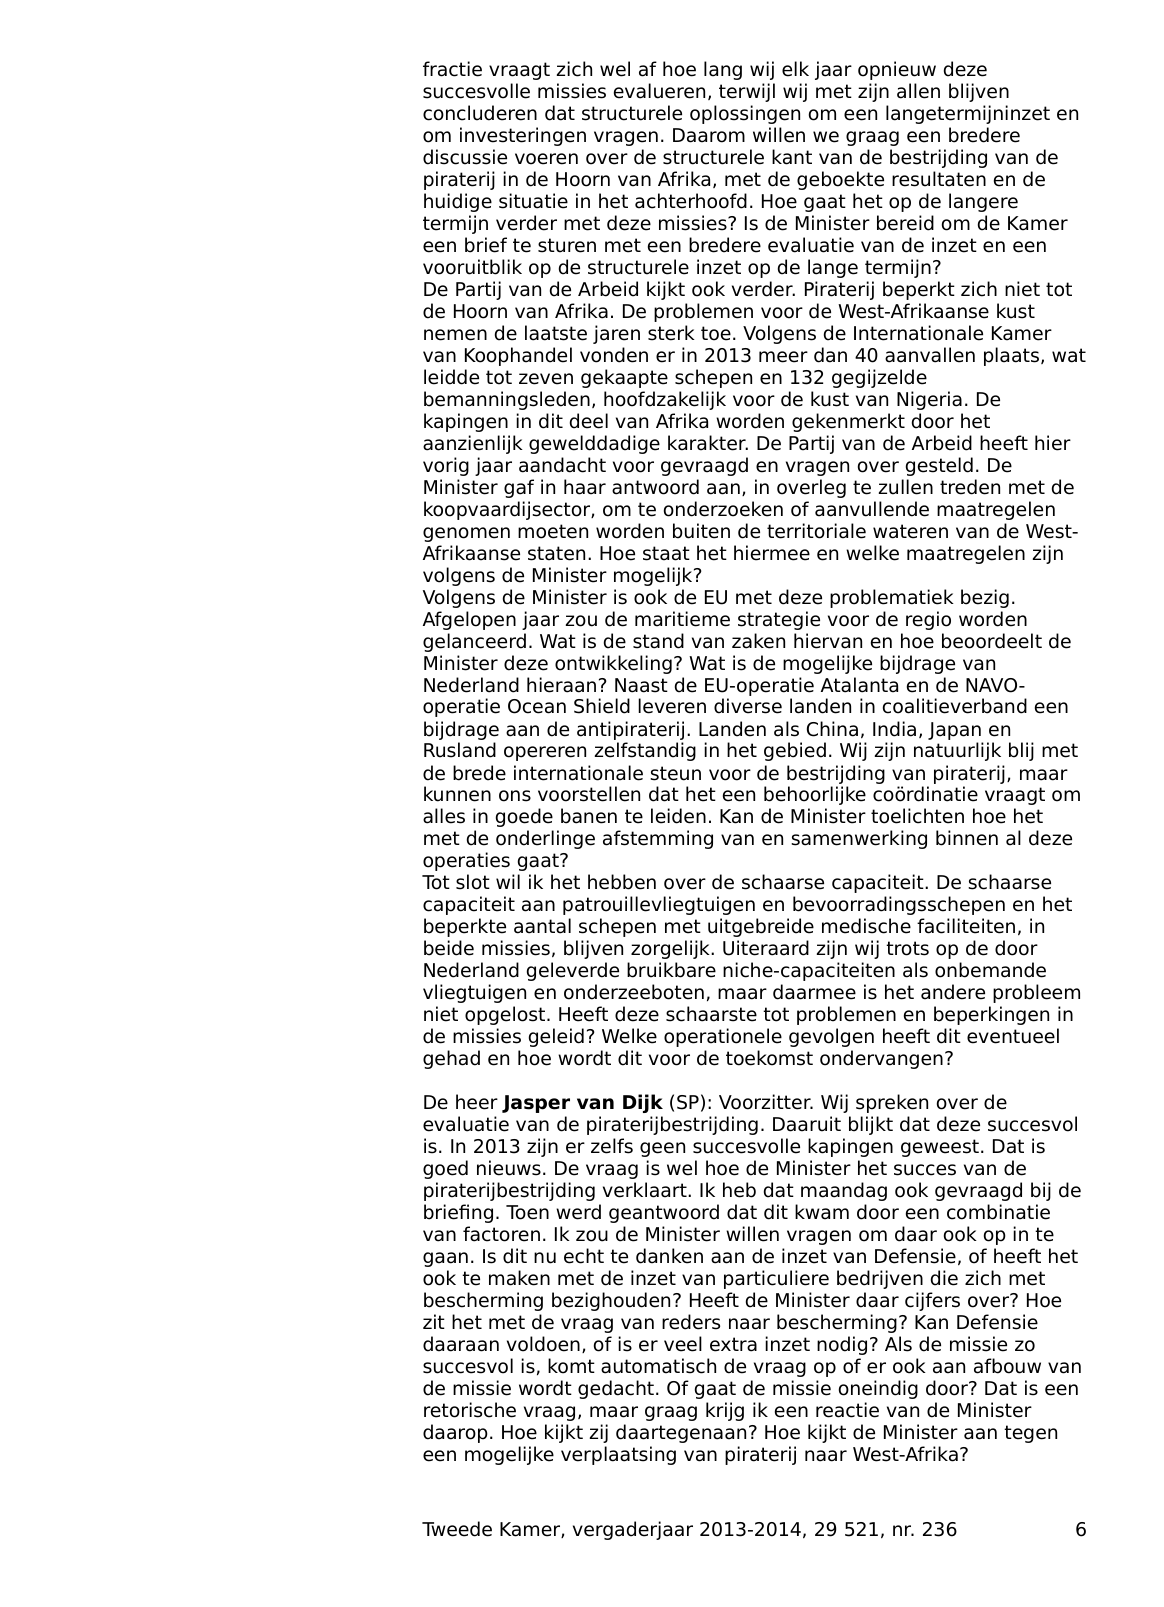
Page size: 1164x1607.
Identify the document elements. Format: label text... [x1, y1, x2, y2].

text Tot slot wil ik het hebben over de schaarse capaciteit. De schaarse capaciteit aan patrouillevliegtuigen en bevoorradingsschepen en het beperkte aantal schepen met uitgebreide medische faciliteiten, in beide missies, blijven zorgelijk. Uiteraard zijn wij trots op de door Nederland geleverde bruikbare niche-capaciteiten als onbemande vliegtuigen en onderzeeboten, maar daarmee is het andere probleem niet opgelost. Heeft deze schaarste tot problemen en beperkingen in de missies geleid? Welke operationele gevolgen heeft dit eventueel gehad en hoe wordt dit voor de toekomst ondervangen? [422, 872, 1087, 1070]
text Volgens de Minister is ook de EU met deze problematiek bezig. Afgelopen jaar zou de maritieme strategie voor de regio worden gelanceerd. Wat is de stand van zaken hiervan en hoe beoordeelt de Minister deze ontwikkeling? Wat is de mogelijke bijdrage van Nederland hieraan? Naast de EU-operatie Atalanta en de NAVO-operatie Ocean Shield leveren diverse landen in coalitieverband een bijdrage aan de antipiraterij. Landen als China, India, Japan en Rusland opereren zelfstandig in het gebied. Wij zijn natuurlijk blij met de brede internationale steun voor de bestrijding van piraterij, maar kunnen ons voorstellen dat het een behoorlijke coördinatie vraagt om alles in goede banen te leiden. Kan de Minister toelichten hoe het met de onderlinge afstemming van en samenwerking binnen al deze operaties gaat? [422, 587, 1087, 872]
text De Partij van de Arbeid kijkt ook verder. Piraterij beperkt zich niet tot de Hoorn van Afrika. De problemen voor de West-Afrikaanse kust nemen de laatste jaren sterk toe. Volgens de Internationale Kamer van Koophandel vonden er in 2013 meer dan 40 aanvallen plaats, wat leidde tot zeven gekaapte schepen en 132 gegijzelde bemanningsleden, hoofdzakelijk voor de kust van Nigeria. De kapingen in dit deel van Afrika worden gekenmerkt door het aanzienlijk gewelddadige karakter. De Partij van de Arbeid heeft hier vorig jaar aandacht voor gevraagd en vragen over gesteld. De Minister gaf in haar antwoord aan, in overleg te zullen treden met de koopvaardijsector, om te onderzoeken of aanvullende maatregelen genomen moeten worden buiten de territoriale wateren van de West-Afrikaanse staten. Hoe staat het hiermee en welke maatregelen zijn volgens de Minister mogelijk? [422, 279, 1087, 587]
text De heer Jasper van Dijk (SP): Voorzitter. Wij spreken over de evaluatie van de piraterijbestrijding. Daaruit blijkt dat deze succesvol is. In 2013 zijn er zelfs geen succesvolle kapingen geweest. Dat is goed nieuws. De vraag is wel hoe de Minister het succes van de piraterijbestrijding verklaart. Ik heb dat maandag ook gevraagd bij de briefing. Toen werd geantwoord dat dit kwam door een combinatie van factoren. Ik zou de Minister willen vragen om daar ook op in te gaan. Is dit nu echt te danken aan de inzet van Defensie, of heeft het ook te maken met de inzet van particuliere bedrijven die zich met bescherming bezighouden? Heeft de Minister daar cijfers over? Hoe zit het met de vraag van reders naar bescherming? Kan Defensie daaraan voldoen, of is er veel extra inzet nodig? Als de missie zo succesvol is, komt automatisch de vraag op of er ook aan afbouw van de missie wordt gedacht. Of gaat de missie oneindig door? Dat is een retorische vraag, maar graag krijg ik een reactie van de Minister daarop. Hoe kijkt zij daartegenaan? Hoe kijkt de Minister aan tegen een mogelijke verplaatsing van piraterij naar West-Afrika? [422, 1092, 1087, 1466]
text fractie vraagt zich wel af hoe lang wij elk jaar opnieuw deze succesvolle missies evalueren, terwijl wij met zijn allen blijven concluderen dat structurele oplossingen om een langetermijninzet en om investeringen vragen. Daarom willen we graag een bredere discussie voeren over de structurele kant van de bestrijding van de piraterij in de Hoorn van Afrika, met de geboekte resultaten en de huidige situatie in het achterhoofd. Hoe gaat het op de langere termijn verder met deze missies? Is de Minister bereid om de Kamer een brief te sturen met een bredere evaluatie van de inzet en een vooruitblik op de structurele inzet op de lange termijn? [422, 59, 1087, 279]
